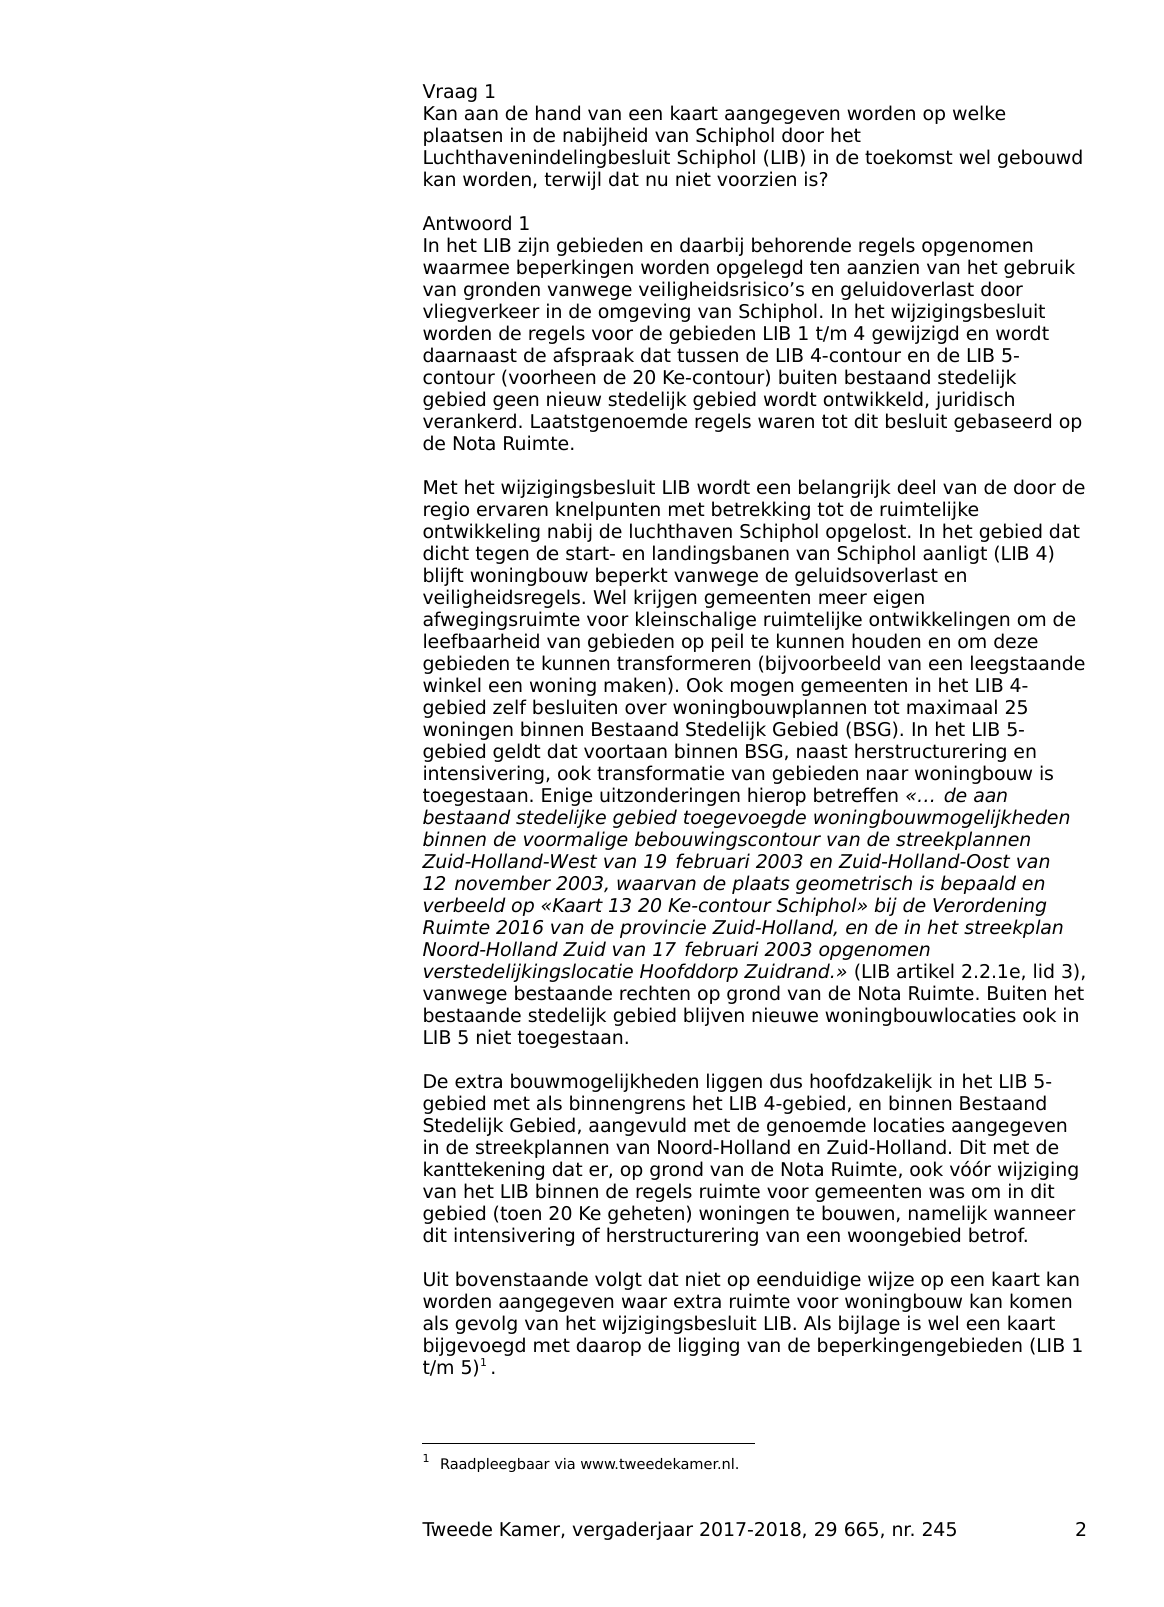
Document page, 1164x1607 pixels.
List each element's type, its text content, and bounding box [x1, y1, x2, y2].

text Uit bovenstaande volgt dat niet op eenduidige wijze op een kaart kan worden aangegeven waar extra ruimte voor woningbouw kan komen als gevolg van het wijzigingsbesluit LIB. Als bijlage is wel een kaart bijgevoegd met daarop de ligging van de beperkingengebieden (LIB 1 t/m 5). [422, 1269, 1087, 1379]
text De extra bouwmogelijkheden liggen dus hoofdzakelijk in het LIB 5-gebied met als binnengrens het LIB 4-gebied, en binnen Bestaand Stedelijk Gebied, aangevuld met de genoemde locaties aangegeven in de streekplannen van Noord-Holland en Zuid-Holland. Dit met de kanttekening dat er, op grond van de Nota Ruimte, ook vóór wijziging van het LIB binnen de regels ruimte voor gemeenten was om in dit gebied (toen 20 Ke geheten) woningen te bouwen, namelijk wanneer dit intensivering of herstructurering van een woongebied betrof. [422, 1071, 1087, 1247]
text Vraag 1 [422, 81, 1087, 103]
text Met het wijzigingsbesluit LIB wordt een belangrijk deel van de door de regio ervaren knelpunten met betrekking tot de ruimtelijke ontwikkeling nabij de luchthaven Schiphol opgelost. In het gebied dat dicht tegen de start- en landingsbanen van Schiphol aanligt (LIB 4) blijft woningbouw beperkt vanwege de geluidsoverlast en veiligheidsregels. Wel krijgen gemeenten meer eigen afwegingsruimte voor kleinschalige ruimtelijke ontwikkelingen om de leefbaarheid van gebieden op peil te kunnen houden en om deze gebieden te kunnen transformeren (bijvoorbeeld van een leegstaande winkel een woning maken). Ook mogen gemeenten in het LIB 4-gebied zelf besluiten over woningbouwplannen tot maximaal 25 woningen binnen Bestaand Stedelijk Gebied (BSG). In het LIB 5-gebied geldt dat voortaan binnen BSG, naast herstructurering en intensivering, ook transformatie van gebieden naar woningbouw is toegestaan. Enige uitzonderingen hierop betreffen «… de aan bestaand stedelijke gebied toegevoegde woningbouwmogelijkheden binnen de voormalige bebouwingscontour van de streekplannen Zuid-Holland-West van 19 februari 2003 en Zuid-Holland-Oost van 12 november 2003, waarvan de plaats geometrisch is bepaald en verbeeld op «Kaart 13 20 Ke-contour Schiphol» bij de Verordening Ruimte 2016 van de provincie Zuid-Holland, en de in het streekplan Noord-Holland Zuid van 17 februari 2003 opgenomen verstedelijkingslocatie Hoofddorp Zuidrand.» (LIB artikel 2.2.1e, lid 3), vanwege bestaande rechten op grond van de Nota Ruimte. Buiten het bestaande stedelijk gebied blijven nieuwe woningbouwlocaties ook in LIB 5 niet toegestaan. [422, 477, 1087, 1049]
text Antwoord 1 [422, 213, 1087, 235]
text In het LIB zijn gebieden en daarbij behorende regels opgenomen waarmee beperkingen worden opgelegd ten aanzien van het gebruik van gronden vanwege veiligheidsrisico’s en geluidoverlast door vliegverkeer in de omgeving van Schiphol. In het wijzigingsbesluit worden de regels voor de gebieden LIB 1 t/m 4 gewijzigd en wordt daarnaast de afspraak dat tussen de LIB 4-contour en de LIB 5-contour (voorheen de 20 Ke-contour) buiten bestaand stedelijk gebied geen nieuw stedelijk gebied wordt ontwikkeld, juridisch verankerd. Laatstgenoemde regels waren tot dit besluit gebaseerd op de Nota Ruimte. [422, 235, 1087, 455]
text Raadpleegbaar via www.tweedekamer.nl. [422, 1452, 1087, 1474]
text Kan aan de hand van een kaart aangegeven worden op welke plaatsen in de nabijheid van Schiphol door het Luchthavenindelingbesluit Schiphol (LIB) in de toekomst wel gebouwd kan worden, terwijl dat nu niet voorzien is? [422, 103, 1087, 191]
